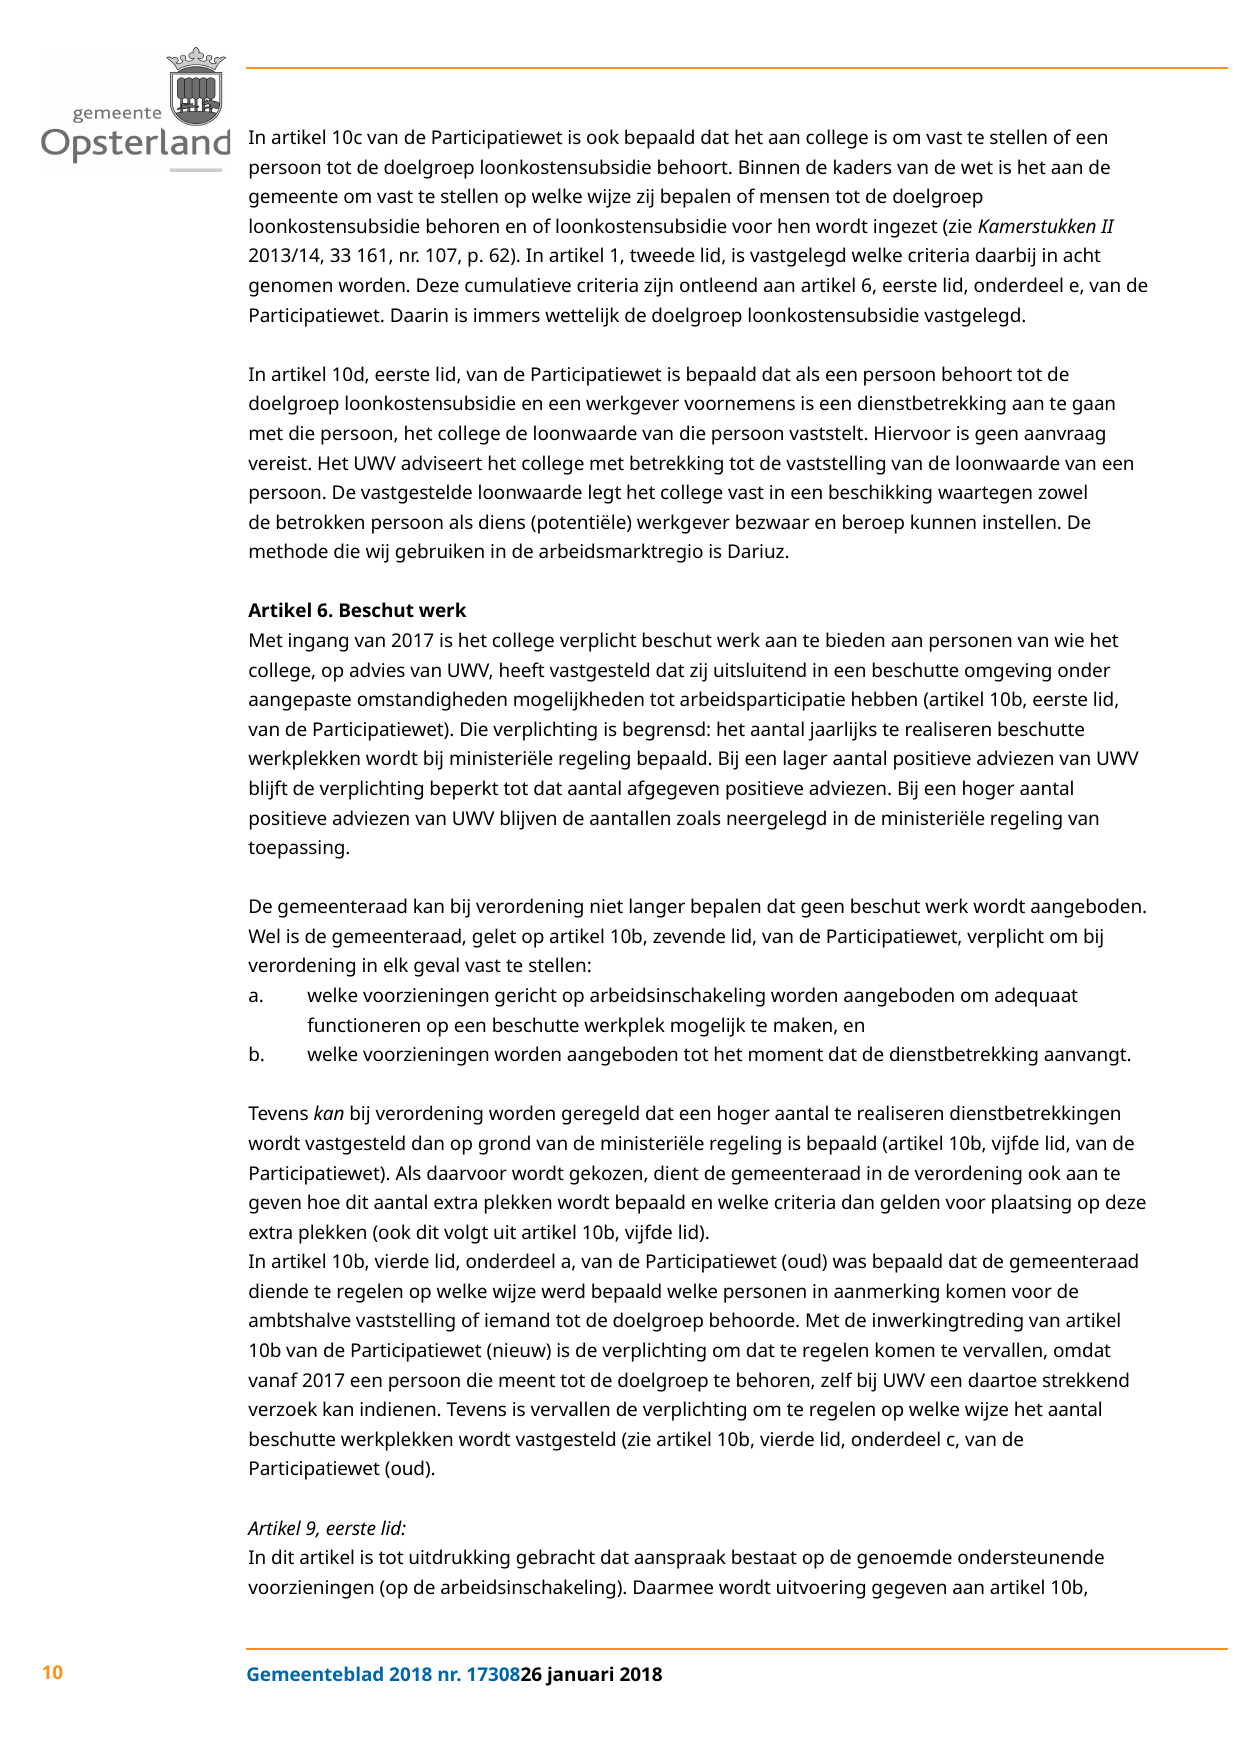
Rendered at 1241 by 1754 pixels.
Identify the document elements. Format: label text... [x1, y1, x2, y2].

text In artikel 10b, vierde lid, onderdeel a, van de Participatiewet (oud) was bepaald dat de gemeenteraad diende te regelen op welke wijze werd bepaald welke personen in aanmerking komen voor de ambtshalve vaststelling of iemand tot de doelgroep behoorde. Met de inwerkingtreding van artikel 10b van de Participatiewet (nieuw) is de verplichting om dat te regelen komen te vervallen, omdat vanaf 2017 een persoon die meent tot de doelgroep te behoren, zelf bij UWV een daartoe strekkend verzoek kan indienen. Tevens is vervallen de verplichting om te regelen op welke wijze het aantal beschutte werkplekken wordt vastgesteld (zie artikel 10b, vierde lid, onderdeel c, van de Participatiewet (oud). [248, 1248, 1152, 1481]
text Artikel 9, eerste lid: [248, 1515, 1152, 1541]
text De gemeenteraad kan bij verordening niet langer bepalen dat geen beschut werk wordt aangeboden. [248, 893, 1152, 919]
text In artikel 10c van de Participatiewet is ook bepaald dat het aan college is om vast te stellen of een persoon tot de doelgroep loonkostensubsidie behoort. Binnen de kaders van de wet is het aan de gemeente om vast te stellen op welke wijze zij bepalen of mensen tot de doelgroep loonkostensubsidie behoren en of loonkostensubsidie voor hen wordt ingezet (zie Kamerstukken II 2013/14, 33 161, nr. 107, p. 62). In artikel 1, tweede lid, is vastgelegd welke criteria daarbij in acht genomen worden. Deze cumulatieve criteria zijn ontleend aan artikel 6, eerste lid, onderdeel e, van de Participatiewet. Daarin is immers wettelijk de doelgroep loonkostensubsidie vastgelegd. [248, 124, 1152, 328]
list welke voorzieningen worden aangeboden tot het moment dat de dienstbetrekking aanvangt. [248, 1041, 1152, 1067]
text In artikel 10d, eerste lid, van de Participatiewet is bepaald dat als een persoon behoort tot de doelgroep loonkostensubsidie en een werkgever voornemens is een dienstbetrekking aan te gaan met die persoon, het college de loonwaarde van die persoon vaststelt. Hiervoor is geen aanvraag vereist. Het UWV adviseert het college met betrekking tot de vaststelling van de loonwaarde van een persoon. De vastgestelde loonwaarde legt het college vast in een beschikking waartegen zowel de betrokken persoon als diens (potentiële) werkgever bezwaar en beroep kunnen instellen. De methode die wij gebruiken in de arbeidsmarktregio is Dariuz. [248, 361, 1152, 564]
text Artikel 6. Beschut werk [248, 598, 1152, 623]
text In dit artikel is tot uitdrukking gebracht dat aanspraak bestaat op de genoemde ondersteunende voorzieningen (op de arbeidsinschakeling). Daarmee wordt uitvoering gegeven aan artikel 10b, [248, 1544, 1152, 1600]
list welke voorzieningen gericht op arbeidsinschakeling worden aangeboden om adequaat functioneren op een beschutte werkplek mogelijk te maken, en [248, 982, 1152, 1038]
text Met ingang van 2017 is het college verplicht beschut werk aan te bieden aan personen van wie het college, op advies van UWV, heeft vastgesteld dat zij uitsluitend in een beschutte omgeving onder aangepaste omstandigheden mogelijkheden tot arbeidsparticipatie hebben (artikel 10b, eerste lid, van de Participatiewet). Die verplichting is begrensd: het aantal jaarlijks te realiseren beschutte werkplekken wordt bij ministeriële regeling bepaald. Bij een lager aantal positieve adviezen van UWV blijft de verplichting beperkt tot dat aantal afgegeven positieve adviezen. Bij een hoger aantal positieve adviezen van UWV blijven de aantallen zoals neergelegd in de ministeriële regeling van toepassing. [248, 627, 1152, 860]
text Wel is de gemeenteraad, gelet op artikel 10b, zevende lid, van de Participatiewet, verplicht om bij verordening in elk geval vast te stellen: [248, 923, 1152, 978]
picture [41, 47, 231, 172]
text Tevens kan bij verordening worden geregeld dat een hoger aantal te realiseren dienstbetrekkingen wordt vastgesteld dan op grond van de ministeriële regeling is bepaald (artikel 10b, vijfde lid, van de Participatiewet). Als daarvoor wordt gekozen, dient de gemeenteraad in de verordening ook aan te geven hoe dit aantal extra plekken wordt bepaald en welke criteria dan gelden voor plaatsing op deze extra plekken (ook dit volgt uit artikel 10b, vijfde lid). [248, 1101, 1152, 1245]
